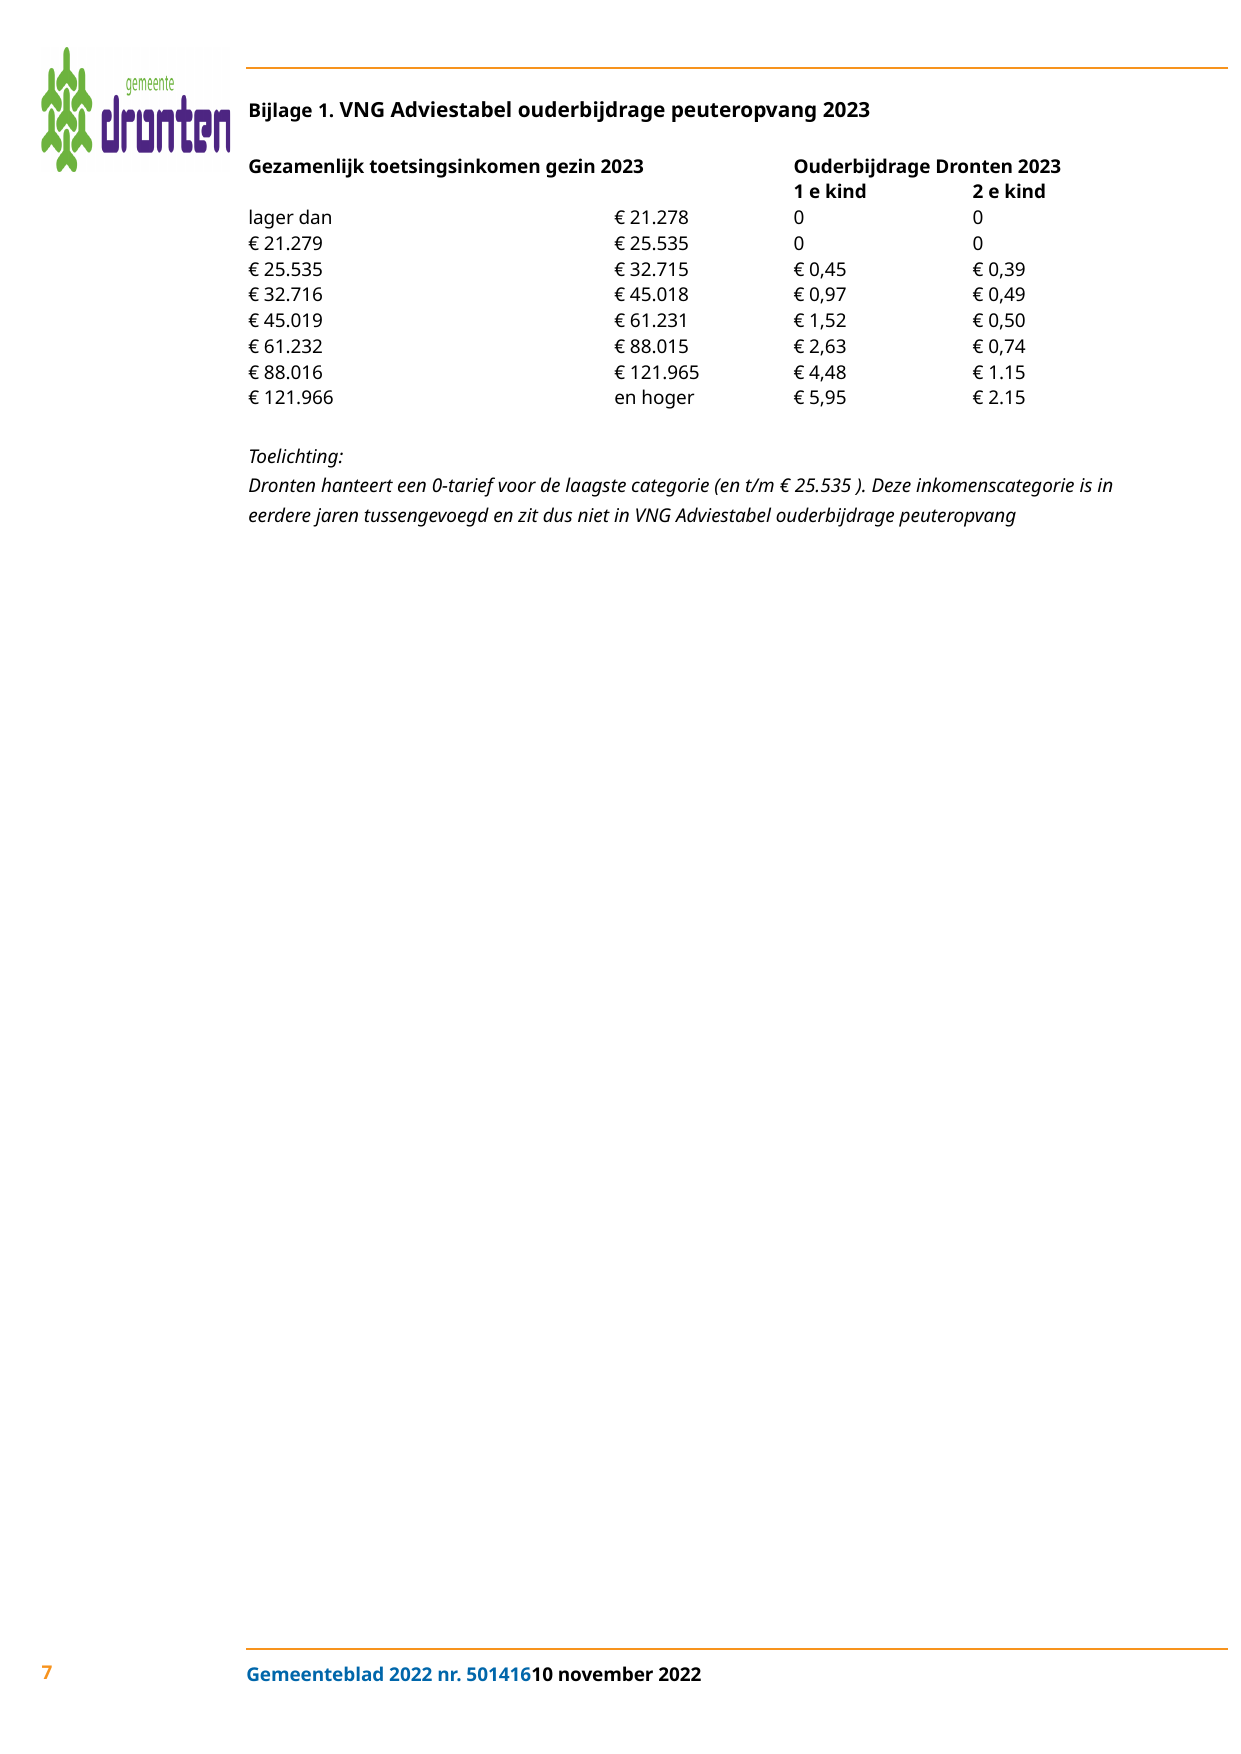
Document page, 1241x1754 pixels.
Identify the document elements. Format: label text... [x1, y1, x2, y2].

table_cell [435, 359, 614, 384]
table_cell € 21.278 [614, 205, 793, 230]
table_cell € 4,48 [793, 359, 972, 384]
table_cell € 121.966 [248, 385, 435, 410]
table_cell € 45.019 [248, 308, 435, 333]
table_header Gezamenlijk toetsingsinkomen gezin 2023 [248, 153, 793, 179]
table_cell € 0,45 [793, 256, 972, 282]
table_cell 0 [973, 230, 1152, 256]
table_cell € 0,74 [973, 333, 1152, 359]
text Dronten hanteert een 0-tarief voor de laagste categorie (en t/m € 25.535 ). Deze inkomenscategorie is in eerdere jaren tussengevoegd en zit dus niet in VNG Adviestabel ouderbijdrage peuteropvang [248, 473, 1152, 528]
table_cell € 1,52 [793, 308, 972, 333]
table_cell € 121.965 [614, 359, 793, 384]
table_cell € 0,97 [793, 282, 972, 307]
table_cell [435, 256, 614, 282]
table_cell € 88.016 [248, 359, 435, 384]
table_cell 2 e kind [973, 179, 1152, 204]
table_cell [435, 385, 614, 410]
table_cell € 88.015 [614, 333, 793, 359]
table_cell € 25.535 [614, 230, 793, 256]
table_cell en hoger [614, 385, 793, 410]
table_cell 0 [793, 205, 972, 230]
table_cell € 61.231 [614, 308, 793, 333]
table_cell 1 e kind [793, 179, 972, 204]
picture [41, 47, 231, 172]
table_cell € 45.018 [614, 282, 793, 307]
table_cell € 32.715 [614, 256, 793, 282]
table_cell [435, 205, 614, 230]
table_cell € 0,39 [973, 256, 1152, 282]
table_cell [248, 179, 793, 204]
table_cell € 32.716 [248, 282, 435, 307]
text Bijlage 1. VNG Adviestabel ouderbijdrage peuteropvang 2023 [248, 95, 1152, 123]
table_cell € 21.279 [248, 230, 435, 256]
table_cell lager dan [248, 205, 435, 230]
table_cell € 0,50 [973, 308, 1152, 333]
text Toelichting: [248, 443, 1152, 469]
table_cell [435, 282, 614, 307]
table_cell [435, 308, 614, 333]
table_cell [435, 230, 614, 256]
table_cell € 25.535 [248, 256, 435, 282]
table_cell € 0,49 [973, 282, 1152, 307]
table_cell € 1.15 [973, 359, 1152, 384]
table_cell € 5,95 [793, 385, 972, 410]
table_cell 0 [973, 205, 1152, 230]
table_cell € 2,63 [793, 333, 972, 359]
table_cell 0 [793, 230, 972, 256]
table_header Ouderbijdrage Dronten 2023 [793, 153, 1152, 179]
table_cell € 61.232 [248, 333, 435, 359]
table_cell [435, 333, 614, 359]
table_cell € 2.15 [973, 385, 1152, 410]
